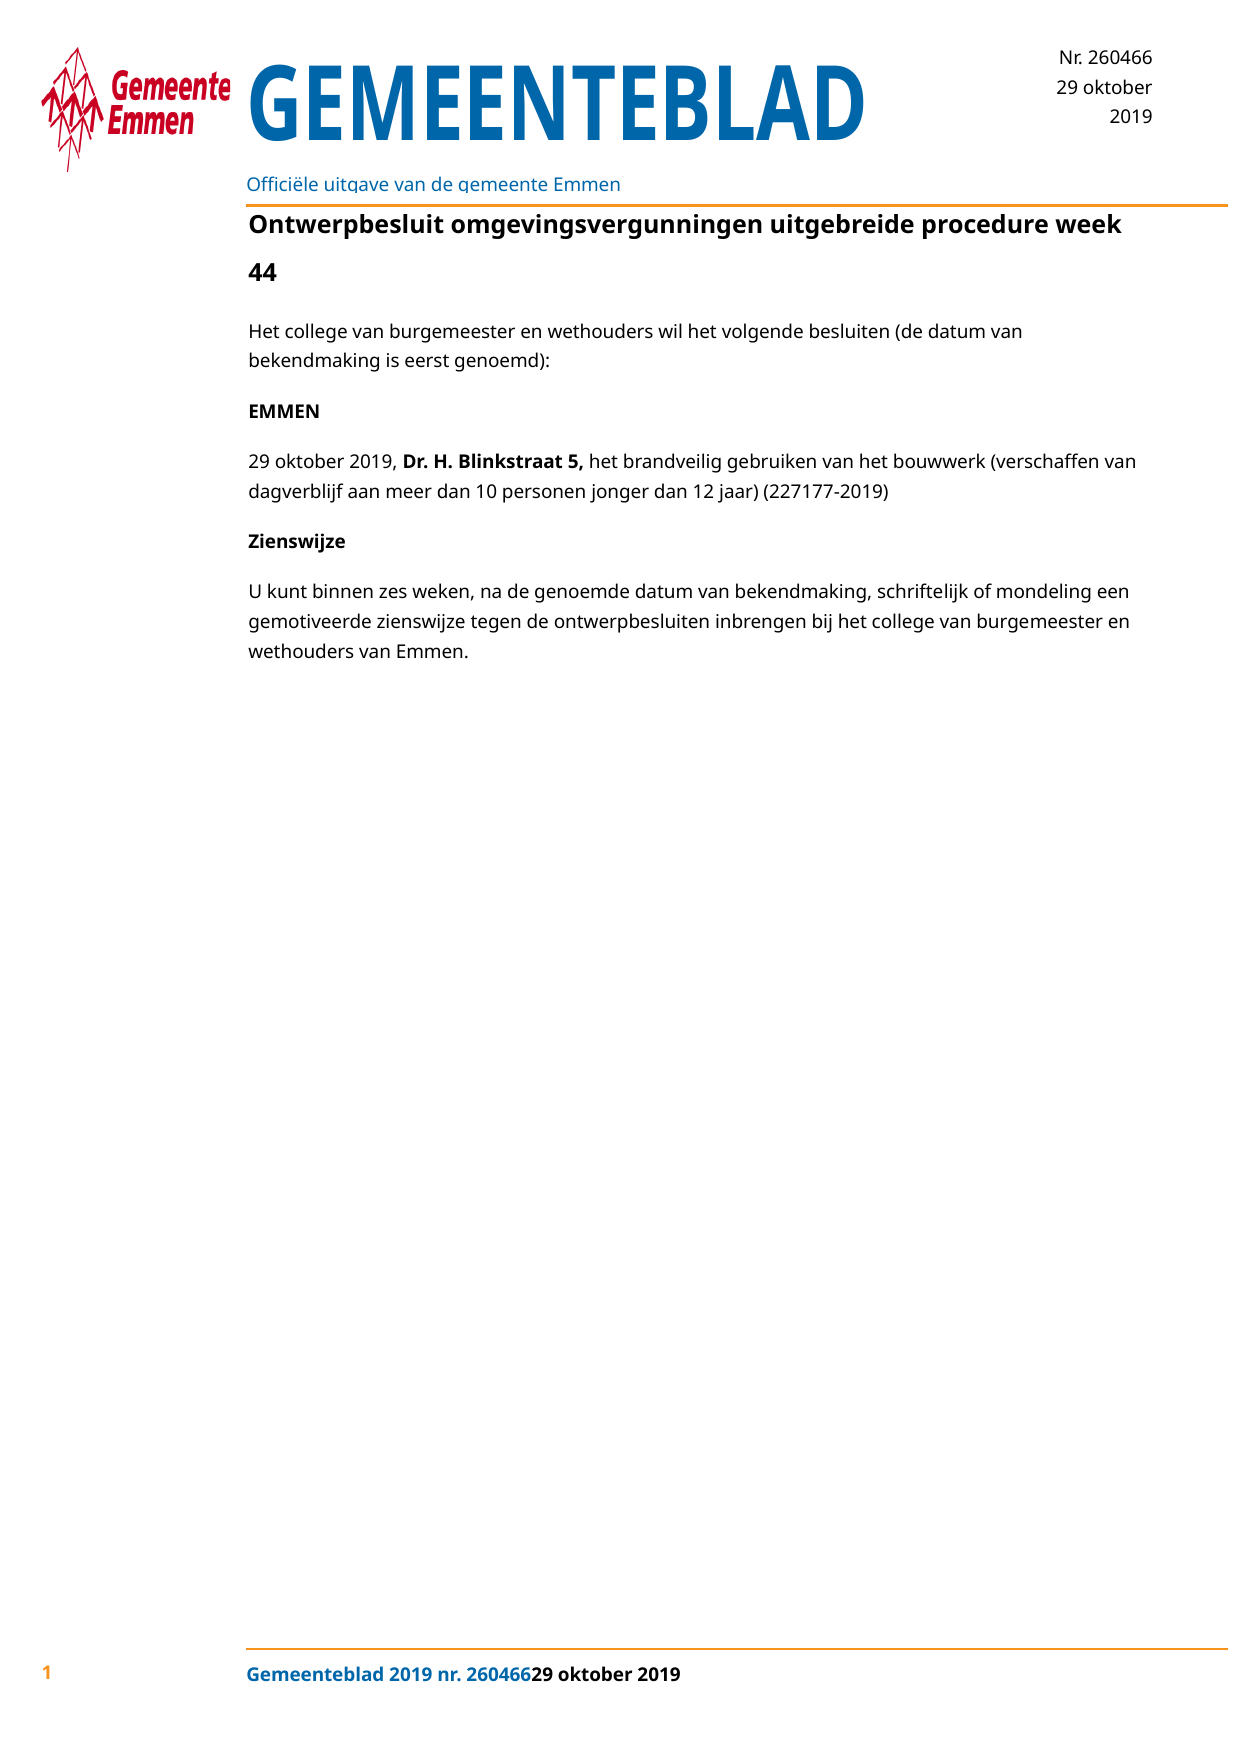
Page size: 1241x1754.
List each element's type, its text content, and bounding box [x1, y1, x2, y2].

text Het college van burgemeester en wethouders wil het volgende besluiten (de datum van bekendmaking is eerst genoemd): [248, 318, 1152, 373]
picture [41, 47, 231, 172]
text EMMEN [248, 398, 1152, 424]
text 29 oktober 2019, Dr. H. Blinkstraat 5, het brandveilig gebruiken van het bouwwerk (verschaffen van dagverblijf aan meer dan 10 personen jonger dan 12 jaar) (227177-2019) [248, 448, 1152, 504]
text Zienswijze [248, 528, 1152, 554]
text Ontwerpbesluit omgevingsvergunningen uitgebreide procedure week 44 [248, 207, 1152, 288]
text U kunt binnen zes weken, na de genoemde datum van bekendmaking, schrifte­lijk of mondeling een gemo­ti­veerde zienswijze tegen de ontwerpbesluiten inbrengen bij het college van burge­meester en wethouders van Emmen. [248, 579, 1152, 664]
